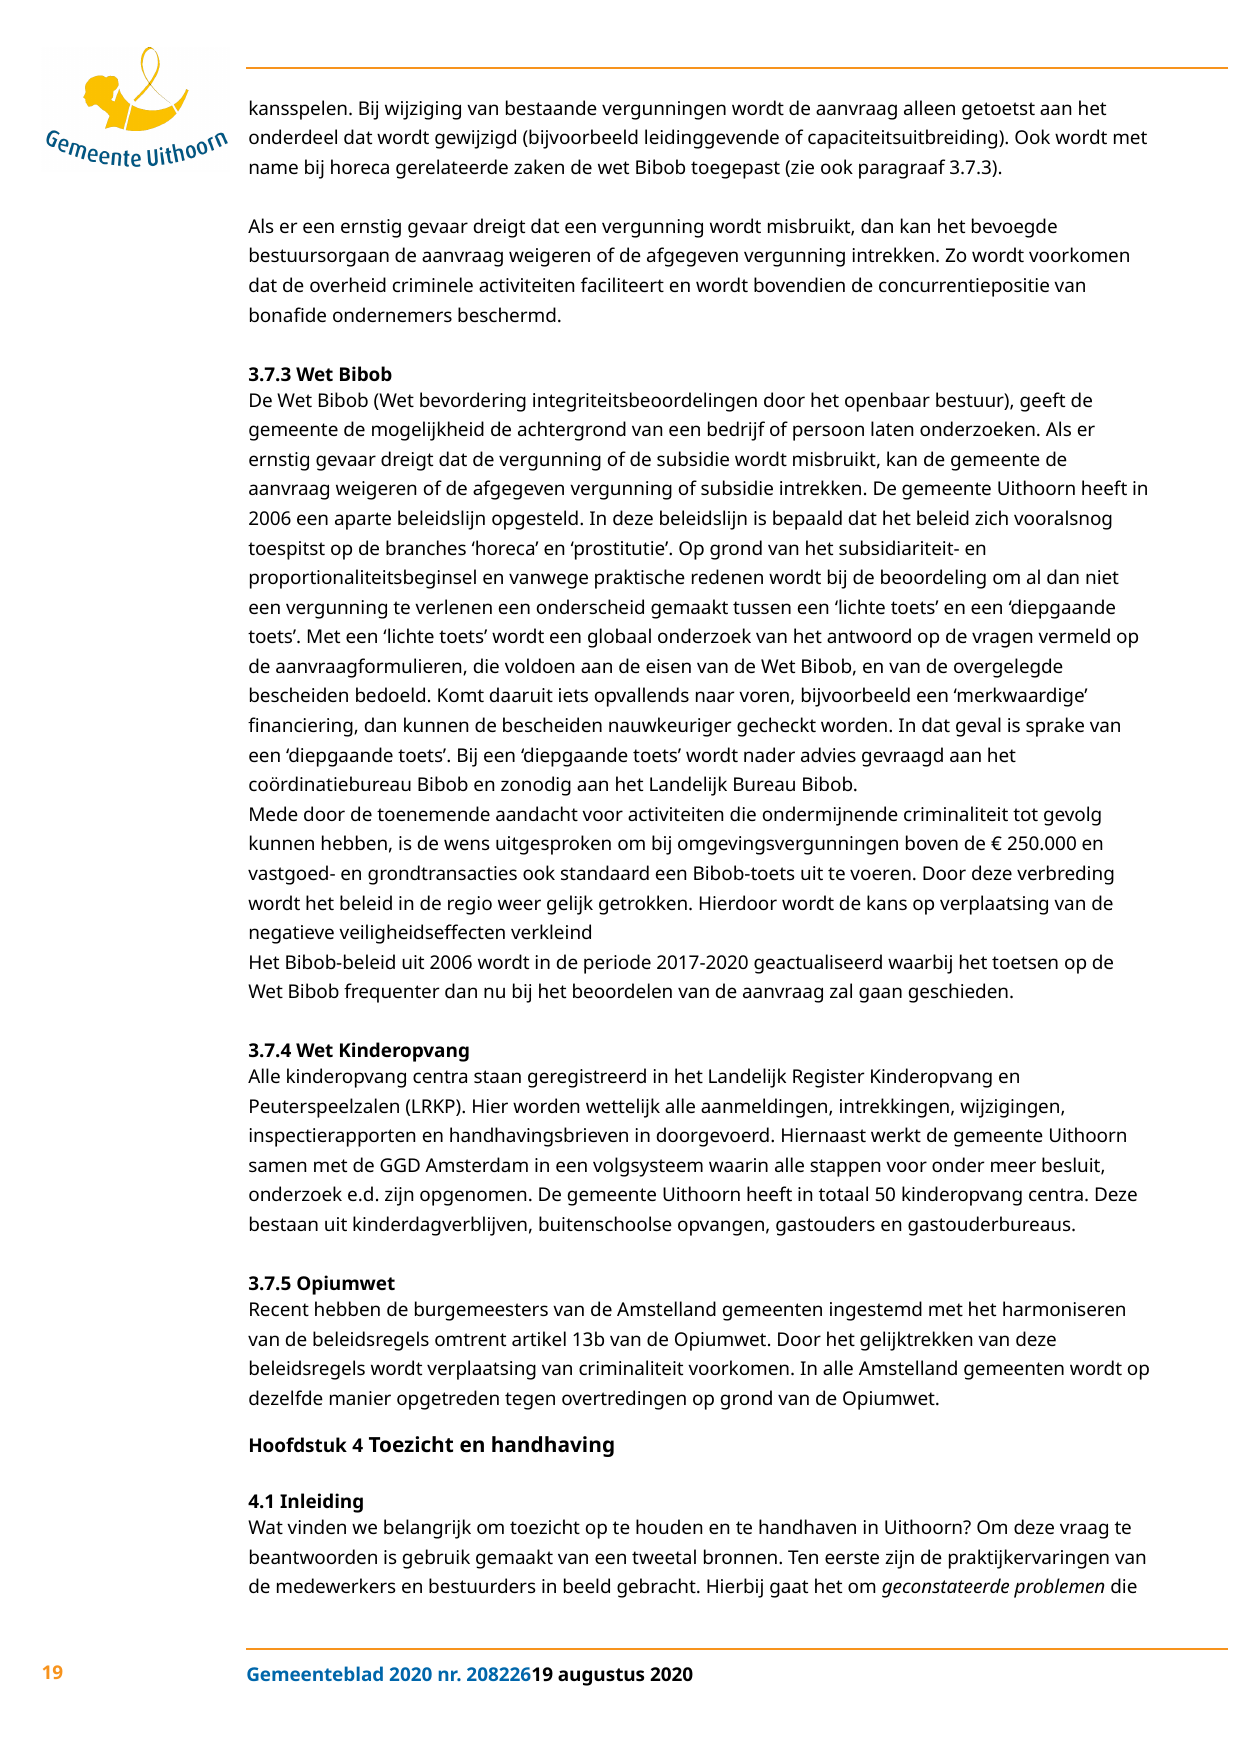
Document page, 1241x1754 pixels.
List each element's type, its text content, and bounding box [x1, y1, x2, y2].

picture [41, 47, 231, 172]
text 4.1 Inleiding [248, 1488, 1152, 1514]
text 3.7.3 Wet Bibob [248, 361, 1152, 387]
text Recent hebben de burgemeesters van de Amstelland gemeenten ingestemd met het harmoniseren van de beleidsregels omtrent artikel 13b van de Opiumwet. Door het gelijktrekken van deze beleidsregels wordt verplaatsing van criminaliteit voorkomen. In alle Amstelland gemeenten wordt op dezelfde manier opgetreden tegen overtredingen op grond van de Opiumwet. [248, 1296, 1152, 1411]
text Het Bibob-beleid uit 2006 wordt in de periode 2017-2020 geactualiseerd waarbij het toetsen op de Wet Bibob frequenter dan nu bij het beoordelen van de aanvraag zal gaan geschieden. [248, 949, 1152, 1004]
text Wat vinden we belangrijk om toezicht op te houden en te handhaven in Uithoorn? Om deze vraag te beantwoorden is gebruik gemaakt van een tweetal bronnen. Ten eerste zijn de praktijkervaringen van de medewerkers en bestuurders in beeld gebracht. Hierbij gaat het om geconstateerde problemen die [248, 1514, 1152, 1599]
text Alle kinderopvang centra staan geregistreerd in het Landelijk Register Kinderopvang en Peuterspeelzalen (LRKP). Hier worden wettelijk alle aanmeldingen, intrekkingen, wijzigingen, inspectierapporten en handhavingsbrieven in doorgevoerd. Hiernaast werkt de gemeente Uithoorn samen met de GGD Amsterdam in een volgsysteem waarin alle stappen voor onder meer besluit, onderzoek e.d. zijn opgenomen. De gemeente Uithoorn heeft in totaal 50 kinderopvang centra. Deze bestaan uit kinderdagverblijven, buitenschoolse opvangen, gastouders en gastouderbureaus. [248, 1063, 1152, 1237]
text Als er een ernstig gevaar dreigt dat een vergunning wordt misbruikt, dan kan het bevoegde bestuursorgaan de aanvraag weigeren of de afgegeven vergunning intrekken. Zo wordt voorkomen dat de overheid criminele activiteiten faciliteert en wordt bovendien de concurrentiepositie van bonafide ondernemers beschermd. [248, 213, 1152, 328]
text De Wet Bibob (Wet bevordering integriteitsbeoordelingen door het openbaar bestuur), geeft de gemeente de mogelijkheid de achtergrond van een bedrijf of persoon laten onderzoeken. Als er ernstig gevaar dreigt dat de vergunning of de subsidie wordt misbruikt, kan de gemeente de aanvraag weigeren of de afgegeven vergunning of subsidie intrekken. De gemeente Uithoorn heeft in 2006 een aparte beleidslijn opgesteld. In deze beleidslijn is bepaald dat het beleid zich vooralsnog toespitst op de branches ‘horeca’ en ‘prostitutie’. Op grond van het subsidiariteit- en proportionaliteitsbeginsel en vanwege praktische redenen wordt bij de beoordeling om al dan niet een vergunning te verlenen een onderscheid gemaakt tussen een ‘lichte toets’ en een ‘diepgaande toets’. Met een ‘lichte toets’ wordt een globaal onderzoek van het antwoord op de vragen vermeld op de aanvraagformulieren, die voldoen aan de eisen van de Wet Bibob, en van de overgelegde bescheiden bedoeld. Komt daaruit iets opvallends naar voren, bijvoorbeeld een ‘merkwaardige’ financiering, dan kunnen de bescheiden nauwkeuriger gecheckt worden. In dat geval is sprake van een ‘diepgaande toets’. Bij een ‘diepgaande toets’ wordt nader advies gevraagd aan het coördinatiebureau Bibob en zonodig aan het Landelijk Bureau Bibob. [248, 387, 1152, 797]
text 3.7.4 Wet Kinderopvang [248, 1038, 1152, 1063]
text 3.7.5 Opiumwet [248, 1270, 1152, 1296]
text Hoofdstuk 4 Toezicht en handhaving [248, 1431, 1152, 1459]
text Mede door de toenemende aandacht voor activiteiten die ondermijnende criminaliteit tot gevolg kunnen hebben, is de wens uitgesproken om bij omgevingsvergunningen boven de € 250.000 en vastgoed- en grondtransacties ook standaard een Bibob-toets uit te voeren. Door deze verbreding wordt het beleid in de regio weer gelijk getrokken. Hierdoor wordt de kans op verplaatsing van de negatieve veiligheidseffecten verkleind [248, 801, 1152, 945]
text kansspelen. Bij wijziging van bestaande vergunningen wordt de aanvraag alleen getoetst aan het onderdeel dat wordt gewijzigd (bijvoorbeeld leidinggevende of capaciteitsuitbreiding). Ook wordt met name bij horeca gerelateerde zaken de wet Bibob toegepast (zie ook paragraaf 3.7.3). [248, 95, 1152, 180]
